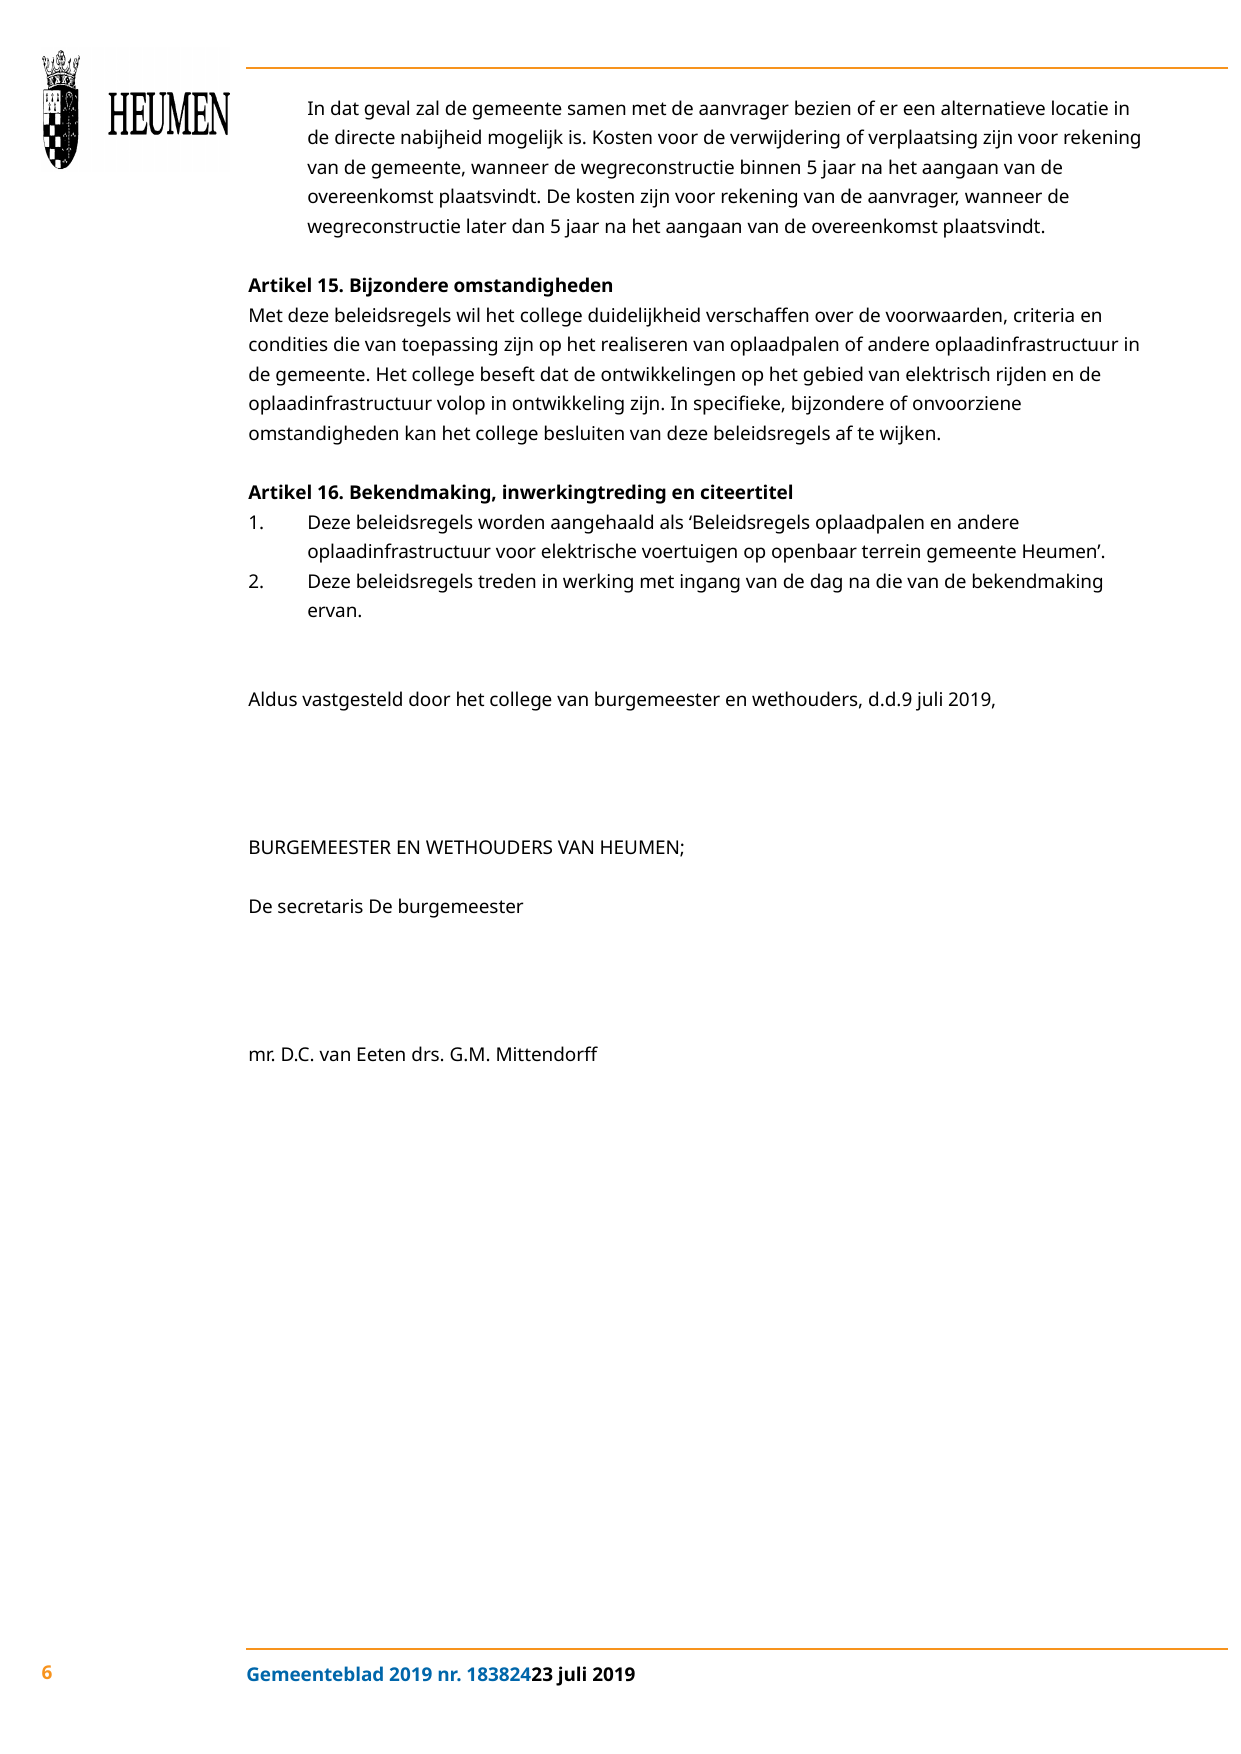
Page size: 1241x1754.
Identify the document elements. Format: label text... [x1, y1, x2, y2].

text Aldus vastgesteld door het college van burgemeester en wethouders, d.d.9 juli 2019, [248, 686, 1152, 712]
table_cell [248, 1186, 546, 1211]
table_cell [844, 1237, 1152, 1263]
picture [41, 47, 231, 172]
table_header [546, 1160, 1152, 1186]
table_cell [844, 1211, 1152, 1237]
table_header [248, 1160, 546, 1186]
table_cell [248, 1237, 546, 1263]
table_cell [546, 1211, 844, 1237]
text Artikel 16. Bekendmaking, inwerkingtreding en citeertitel [248, 479, 1152, 505]
table_cell [248, 1211, 546, 1237]
list Deze beleidsregels treden in werking met ingang van de dag na die van de bekendmaking ervan. [248, 568, 1152, 623]
text mr. D.C. van Eeten drs. G.M. Mittendorff [248, 1041, 1152, 1067]
list In dat geval zal de gemeente samen met de aanvrager bezien of er een alternatieve locatie in de directe nabijheid mogelijk is. Kosten voor de verwijdering of verplaatsing zijn voor rekening van de gemeente, wanneer de wegreconstructie binnen 5 jaar na het aangaan van de overeenkomst plaatsvindt. De kosten zijn voor rekening van de aanvrager, wanneer de wegreconstructie later dan 5 jaar na het aangaan van de overeenkomst plaatsvindt. [248, 95, 1152, 239]
text BURGEMEESTER EN WETHOUDERS VAN HEUMEN; [248, 834, 1152, 860]
table_cell [546, 1186, 844, 1211]
text De secretaris De burgemeester [248, 893, 1152, 919]
text Artikel 15. Bijzondere omstandigheden [248, 272, 1152, 298]
table_cell [844, 1186, 1152, 1211]
table_cell [546, 1237, 844, 1263]
list Deze beleidsregels worden aangehaald als ‘Beleidsregels oplaadpalen en andere oplaadinfrastructuur voor elektrische voertuigen op openbaar terrein gemeente Heumen’. [248, 509, 1152, 564]
text Met deze beleidsregels wil het college duidelijkheid verschaffen over de voorwaarden, criteria en condities die van toepassing zijn op het realiseren van oplaadpalen of andere oplaadinfrastructuur in de gemeente. Het college beseft dat de ontwikkelingen op het gebied van elektrisch rijden en de oplaadinfrastructuur volop in ontwikkeling zijn. In specifieke, bijzondere of onvoorziene omstandigheden kan het college besluiten van deze beleidsregels af te wijken. [248, 302, 1152, 446]
